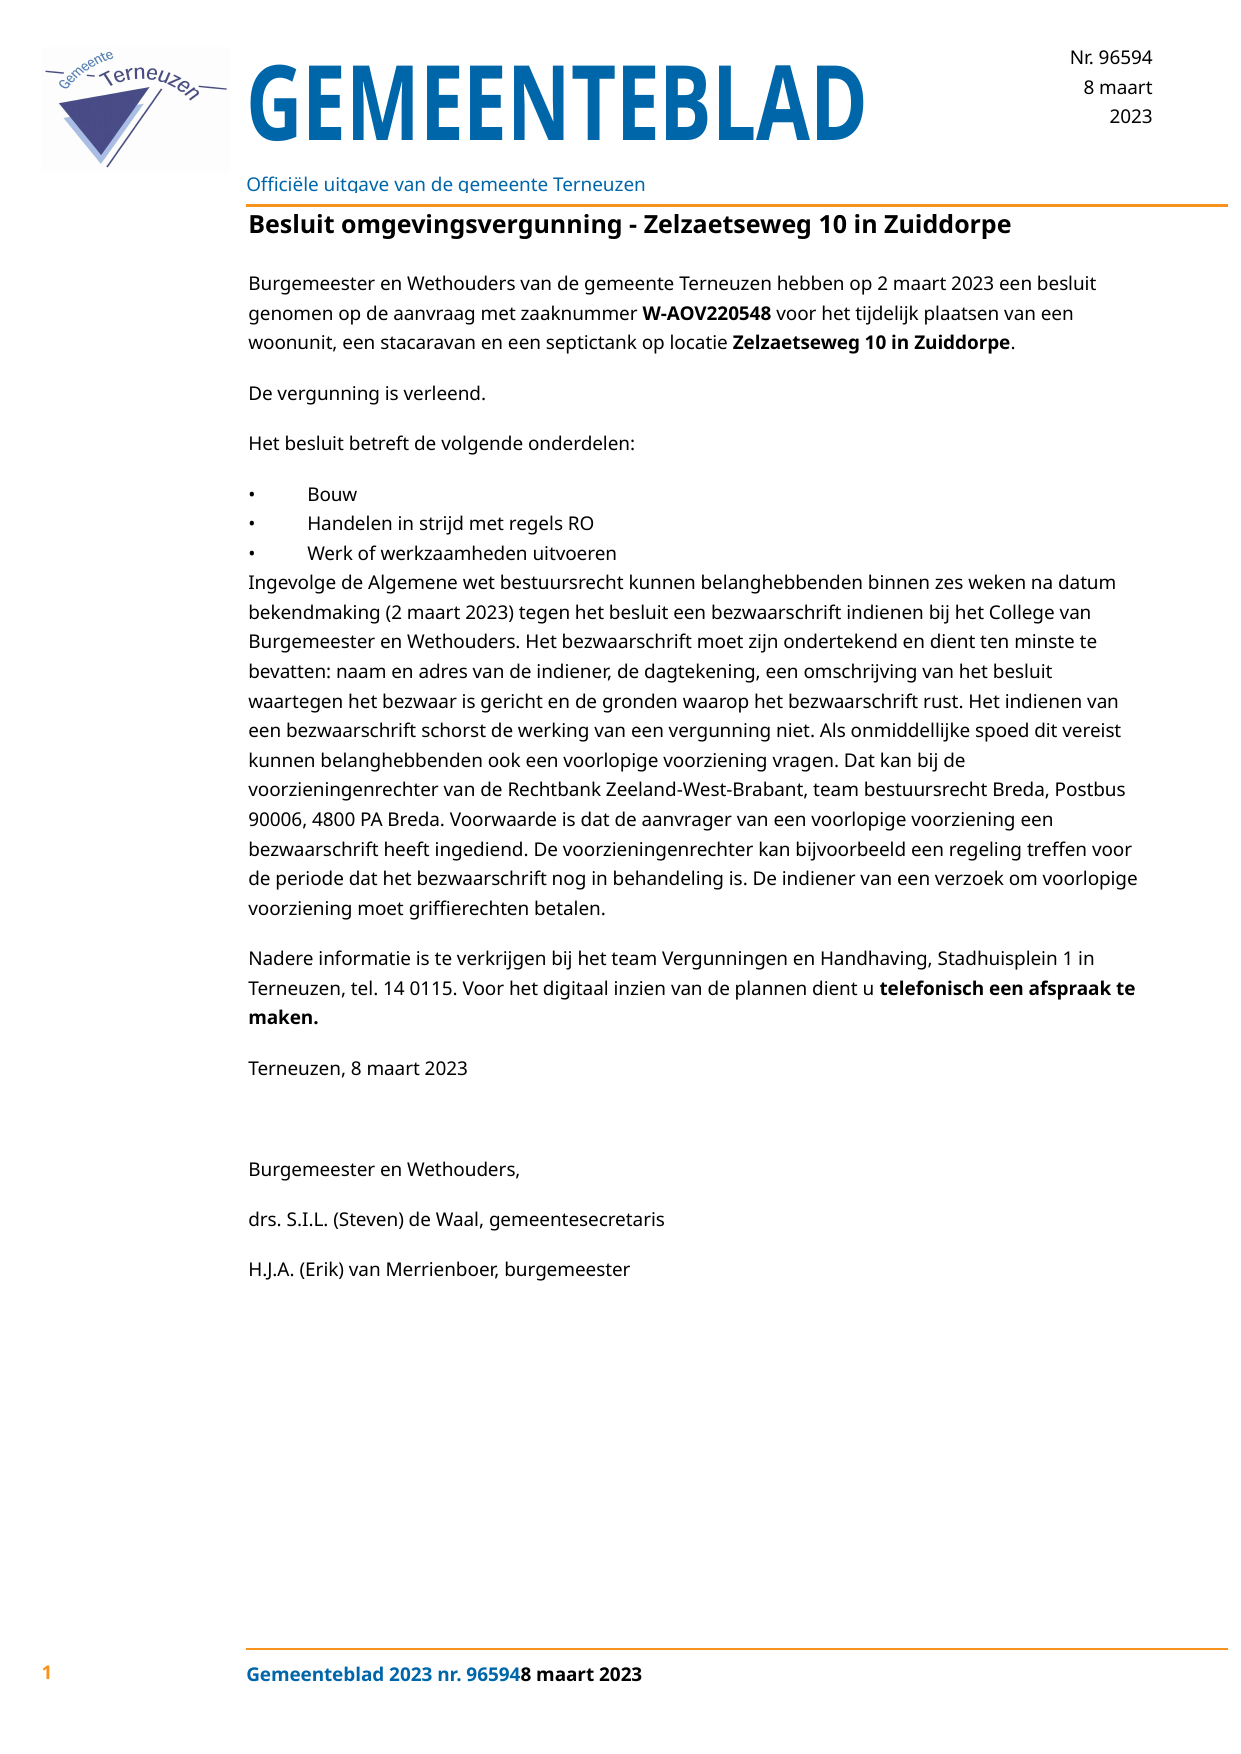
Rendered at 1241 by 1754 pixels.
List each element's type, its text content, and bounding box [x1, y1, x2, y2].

text Burgemeester en Wethouders van de gemeente Terneuzen hebben op 2 maart 2023 een besluit genomen op de aanvraag met zaaknummer W-AOV220548 voor het tijdelijk plaatsen van een woonunit, een stacaravan en een septictank op locatie Zelzaetseweg 10 in Zuiddorpe. [248, 270, 1152, 355]
list Bouw [248, 481, 1152, 506]
text Terneuzen, 8 maart 2023 [248, 1055, 1152, 1081]
text De vergunning is verleend. [248, 380, 1152, 406]
text drs. S.I.L. (Steven) de Waal, gemeentesecretaris [248, 1206, 1152, 1232]
list Werk of werkzaamheden uitvoeren [248, 540, 1152, 566]
text Ingevolge de Algemene wet bestuursrecht kunnen belanghebbenden binnen zes weken na datum bekendmaking (2 maart 2023) tegen het besluit een bezwaarschrift indienen bij het College van Burgemeester en Wethouders. Het bezwaarschrift moet zijn ondertekend en dient ten minste te bevatten: naam en adres van de indiener, de dagtekening, een omschrijving van het besluit waartegen het bezwaar is gericht en de gronden waarop het bezwaarschrift rust. Het indienen van een bezwaarschrift schorst de werking van een vergunning niet. Als onmiddellijke spoed dit vereist kunnen belanghebbenden ook een voorlopige voorziening vragen. Dat kan bij de voorzieningenrechter van de Rechtbank Zeeland-West-Brabant, team bestuursrecht Breda, Postbus 90006, 4800 PA Breda. Voorwaarde is dat de aanvrager van een voorlopige voorziening een bezwaarschrift heeft ingediend. De voorzieningenrechter kan bijvoorbeeld een regeling treffen voor de periode dat het bezwaarschrift nog in behandeling is. De indiener van een verzoek om voorlopige voorziening moet griffierechten betalen. [248, 569, 1152, 921]
text Nadere informatie is te verkrijgen bij het team Vergunningen en Handhaving, Stadhuisplein 1 in Terneuzen, tel. 14 0115. Voor het digitaal inzien van de plannen dient u telefonisch een afspraak te maken. [248, 945, 1152, 1030]
list Handelen in strijd met regels RO [248, 510, 1152, 536]
text Burgemeester en Wethouders, [248, 1156, 1152, 1181]
text Het besluit betreft de volgende onderdelen: [248, 430, 1152, 456]
text Besluit omgevingsvergunning - Zelzaetseweg 10 in Zuiddorpe [248, 207, 1152, 241]
picture [41, 47, 231, 172]
text H.J.A. (Erik) van Merrienboer, burgemeester [248, 1257, 1152, 1282]
